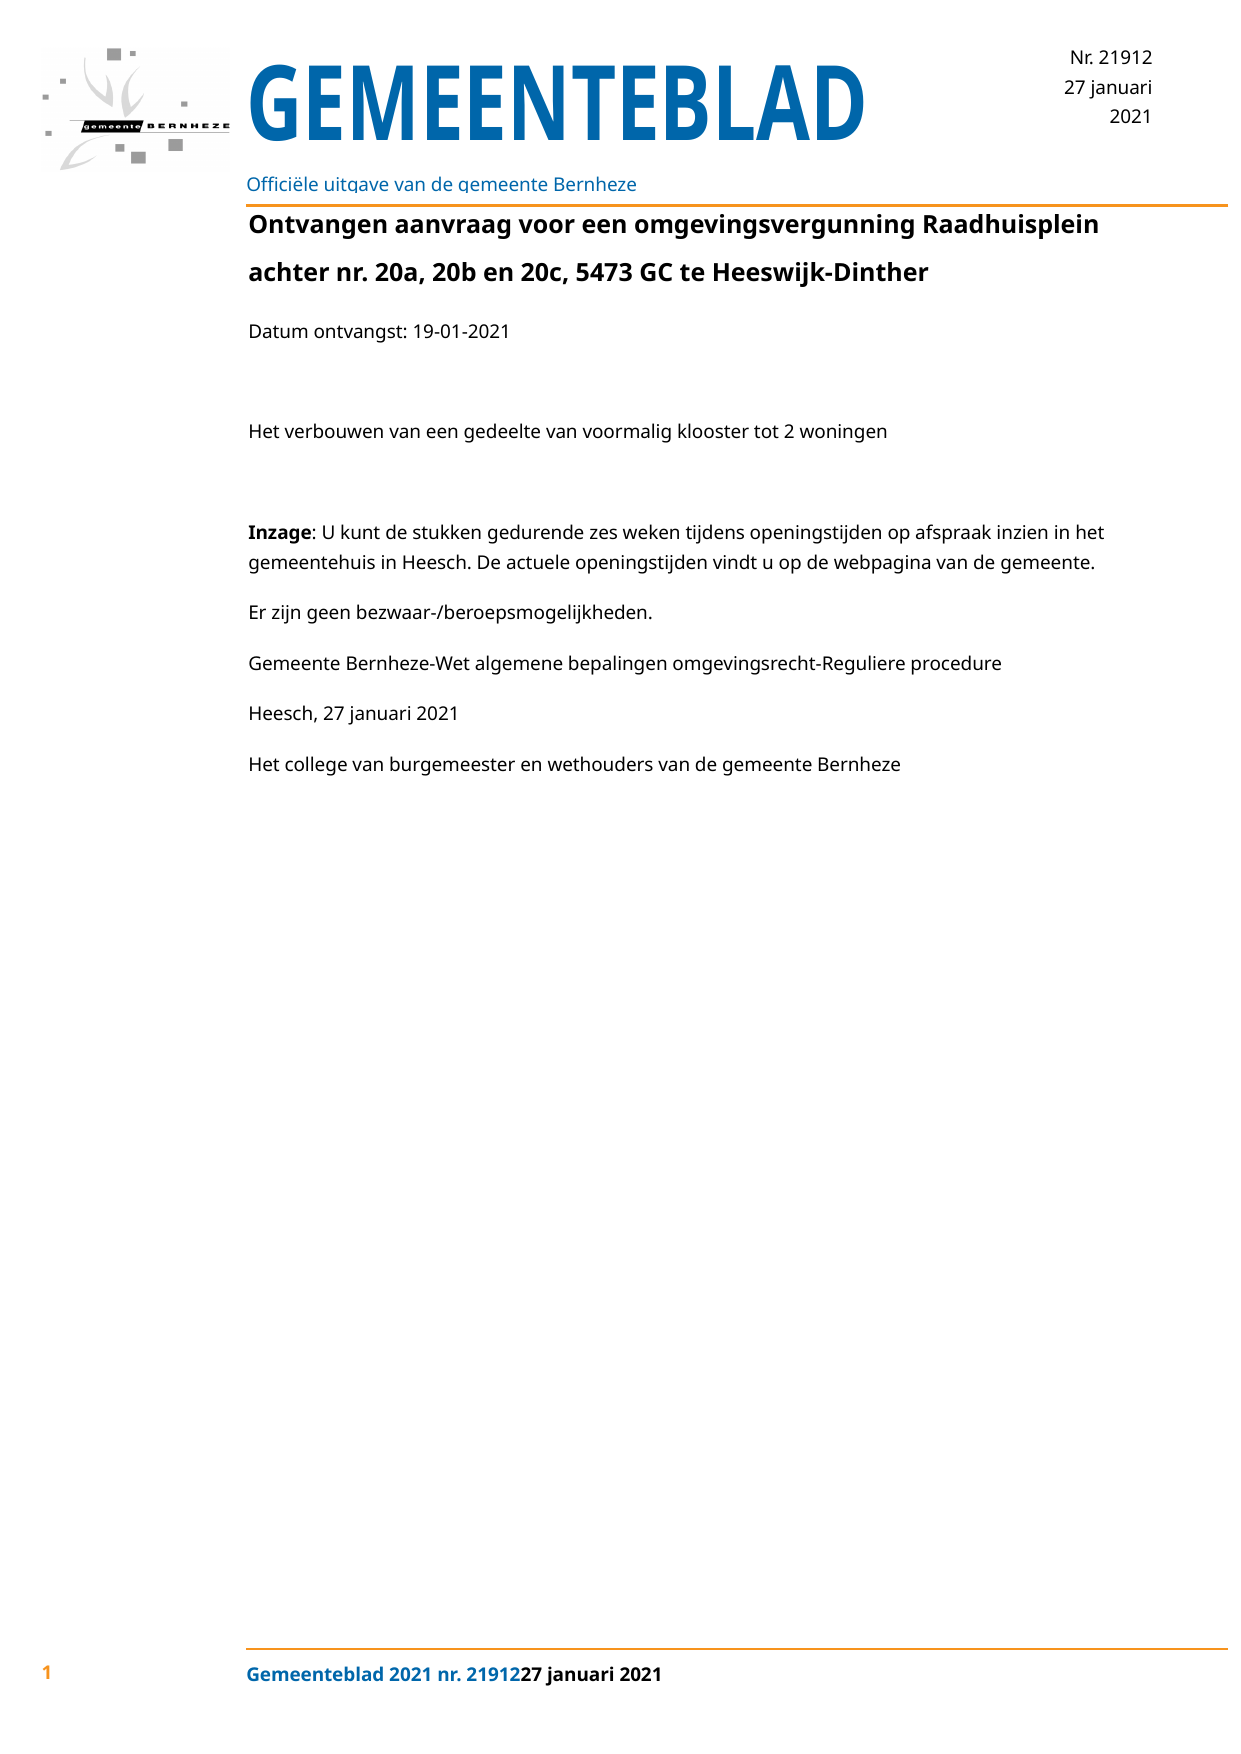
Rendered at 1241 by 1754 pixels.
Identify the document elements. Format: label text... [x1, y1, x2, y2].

text Het verbouwen van een gedeelte van voormalig klooster tot 2 woningen [248, 419, 1152, 444]
text Heesch, 27 januari 2021 [248, 700, 1152, 726]
text Er zijn geen bezwaar-/beroepsmogelijkheden. [248, 599, 1152, 625]
text Inzage: U kunt de stukken gedurende zes weken tijdens openingstijden op afspraak inzien in het gemeentehuis in Heesch. De actuele openingstijden vindt u op de webpagina van de gemeente. [248, 519, 1152, 575]
text Datum ontvangst: 19-01-2021 [248, 318, 1152, 344]
text Het college van burgemeester en wethouders van de gemeente Bernheze [248, 751, 1152, 777]
text Ontvangen aanvraag voor een omgevingsvergunning Raadhuisplein achter nr. 20a, 20b en 20c, 5473 GC te Heeswijk-Dinther [248, 207, 1152, 288]
text Gemeente Bernheze-Wet algemene bepalingen omgevingsrecht-Reguliere procedure [248, 650, 1152, 676]
picture [41, 47, 231, 172]
